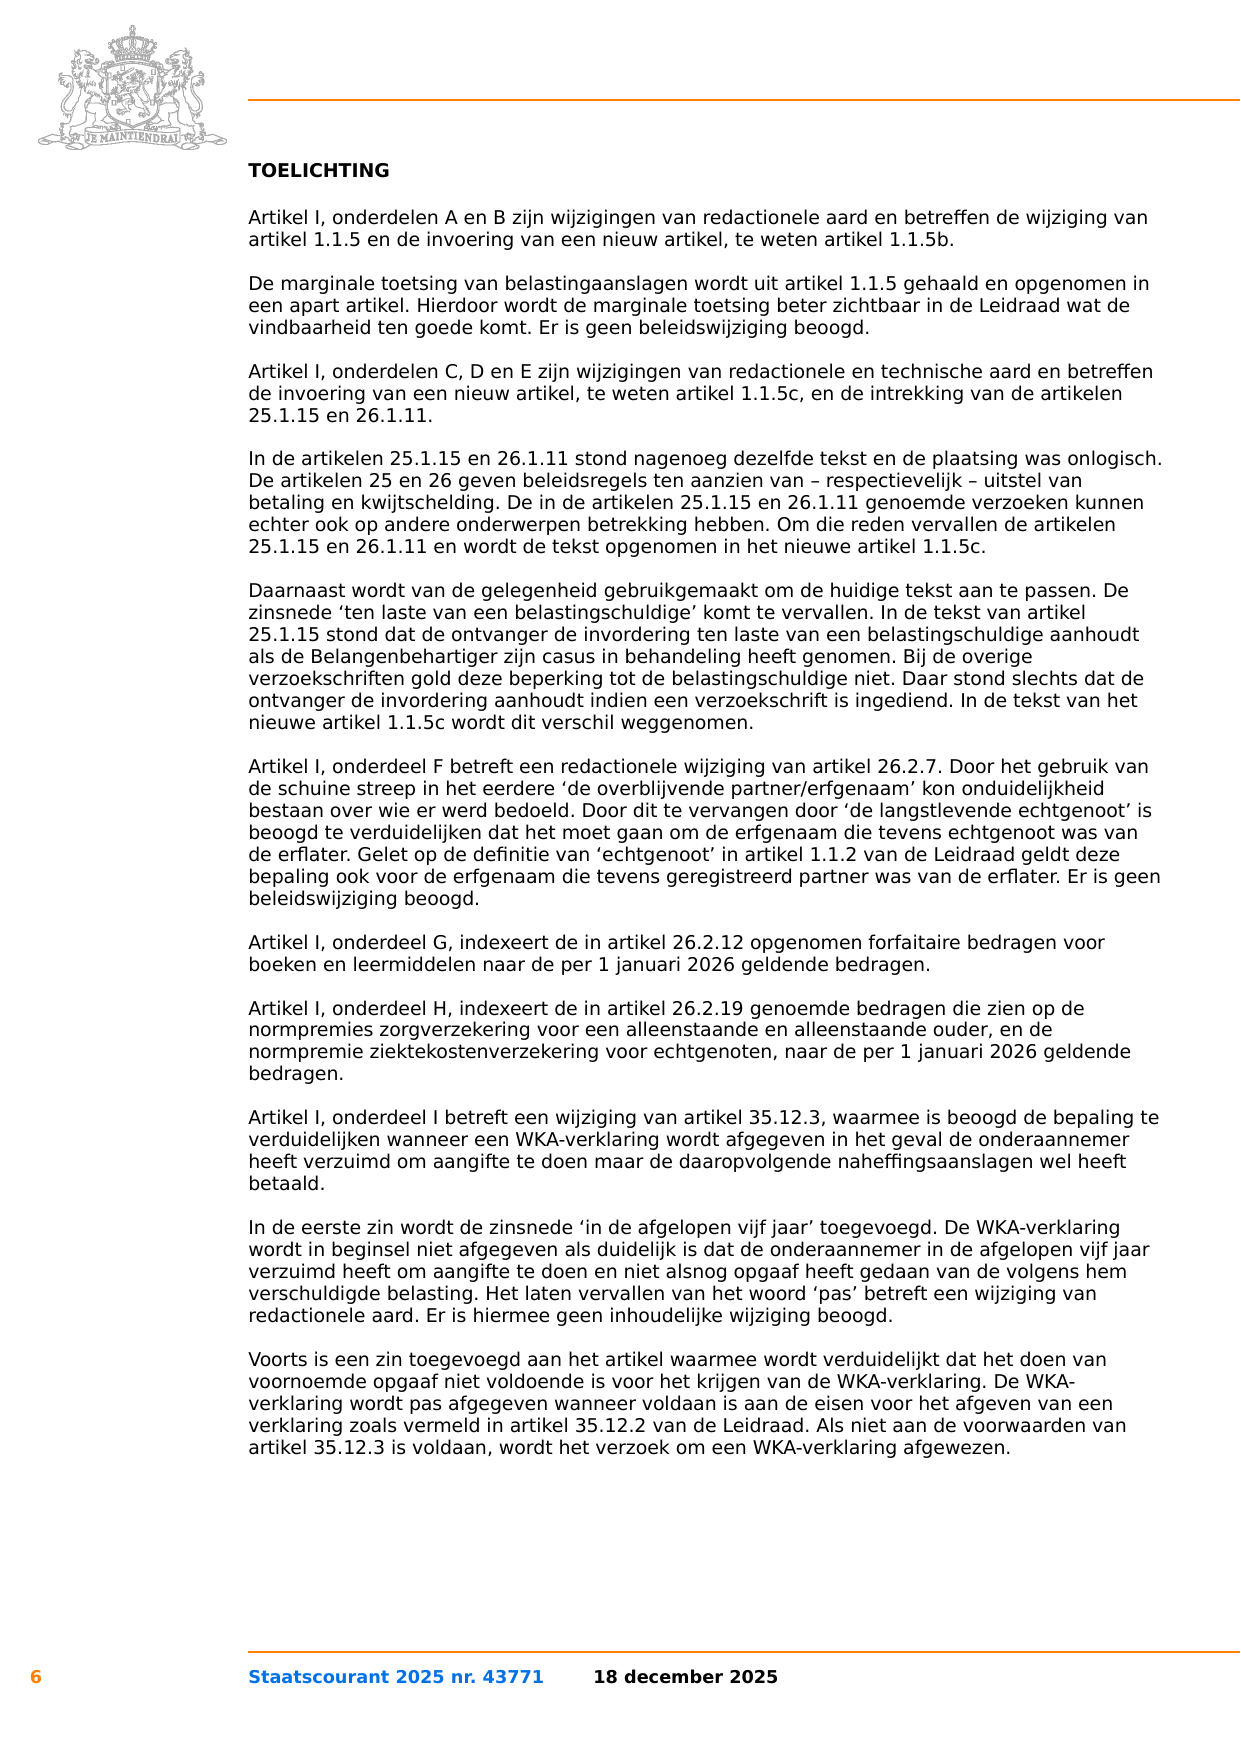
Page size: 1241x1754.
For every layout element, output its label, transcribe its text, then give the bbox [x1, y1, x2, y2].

picture [38, 25, 227, 150]
text Artikel I, onderdeel I betreft een wijziging van artikel 35.12.3, waarmee is beoogd de bepaling te verduidelijken wanneer een WKA-verklaring wordt afgegeven in het geval de onderaannemer heeft verzuimd om aangifte te doen maar de daaropvolgende naheffingsaanslagen wel heeft betaald. [248, 1107, 1163, 1195]
subtitle TOELICHTING [248, 160, 1163, 182]
text Artikel I, onderdeel F betreft een redactionele wijziging van artikel 26.2.7. Door het gebruik van de schuine streep in het eerdere ‘de overblijvende partner/erfgenaam’ kon onduidelijkheid bestaan over wie er werd bedoeld. Door dit te vervangen door ‘de langstlevende echtgenoot’ is beoogd te verduidelijken dat het moet gaan om de erfgenaam die tevens echtgenoot was van de erflater. Gelet op de definitie van ‘echtgenoot’ in artikel 1.1.2 van de Leidraad geldt deze bepaling ook voor de erfgenaam die tevens geregistreerd partner was van de erflater. Er is geen beleidswijziging beoogd. [248, 756, 1163, 910]
text Artikel I, onderdeel G, indexeert de in artikel 26.2.12 opgenomen forfaitaire bedragen voor boeken en leermiddelen naar de per 1 januari 2026 geldende bedragen. [248, 932, 1163, 976]
text In de artikelen 25.1.15 en 26.1.11 stond nagenoeg dezelfde tekst en de plaatsing was onlogisch. De artikelen 25 en 26 geven beleidsregels ten aanzien van – respectievelijk – uitstel van betaling en kwijtschelding. De in de artikelen 25.1.15 en 26.1.11 genoemde verzoeken kunnen echter ook op andere onderwerpen betrekking hebben. Om die reden vervallen de artikelen 25.1.15 en 26.1.11 en wordt de tekst opgenomen in het nieuwe artikel 1.1.5c. [248, 448, 1163, 558]
text Artikel I, onderdeel H, indexeert de in artikel 26.2.19 genoemde bedragen die zien op de normpremies zorgverzekering voor een alleenstaande en alleenstaande ouder, en de normpremie ziektekostenverzekering voor echtgenoten, naar de per 1 januari 2026 geldende bedragen. [248, 997, 1163, 1085]
text Daarnaast wordt van de gelegenheid gebruikgemaakt om de huidige tekst aan te passen. De zinsnede ‘ten laste van een belastingschuldige’ komt te vervallen. In de tekst van artikel 25.1.15 stond dat de ontvanger de invordering ten laste van een belastingschuldige aanhoudt als de Belangenbehartiger zijn casus in behandeling heeft genomen. Bij de overige verzoekschriften gold deze beperking tot de belastingschuldige niet. Daar stond slechts dat de ontvanger de invordering aanhoudt indien een verzoekschrift is ingediend. In de tekst van het nieuwe artikel 1.1.5c wordt dit verschil weggenomen. [248, 580, 1163, 734]
text In de eerste zin wordt de zinsnede ‘in de afgelopen vijf jaar’ toegevoegd. De WKA-verklaring wordt in beginsel niet afgegeven als duidelijk is dat de onderaannemer in de afgelopen vijf jaar verzuimd heeft om aangifte te doen en niet alsnog opgaaf heeft gedaan van de volgens hem verschuldigde belasting. Het laten vervallen van het woord ‘pas’ betreft een wijziging van redactionele aard. Er is hiermee geen inhoudelijke wijziging beoogd. [248, 1217, 1163, 1327]
text De marginale toetsing van belastingaanslagen wordt uit artikel 1.1.5 gehaald en opgenomen in een apart artikel. Hierdoor wordt de marginale toetsing beter zichtbaar in de Leidraad wat de vindbaarheid ten goede komt. Er is geen beleidswijziging beoogd. [248, 273, 1163, 339]
text Artikel I, onderdelen A en B zijn wijzigingen van redactionele aard en betreffen de wijziging van artikel 1.1.5 en de invoering van een nieuw artikel, te weten artikel 1.1.5b. [248, 207, 1163, 251]
text Voorts is een zin toegevoegd aan het artikel waarmee wordt verduidelijkt dat het doen van voornoemde opgaaf niet voldoende is voor het krijgen van de WKA-verklaring. De WKA-verklaring wordt pas afgegeven wanneer voldaan is aan de eisen voor het afgeven van een verklaring zoals vermeld in artikel 35.12.2 van de Leidraad. Als niet aan de voorwaarden van artikel 35.12.3 is voldaan, wordt het verzoek om een WKA-verklaring afgewezen. [248, 1349, 1163, 1459]
text Artikel I, onderdelen C, D en E zijn wijzigingen van redactionele en technische aard en betreffen de invoering van een nieuw artikel, te weten artikel 1.1.5c, en de intrekking van de artikelen 25.1.15 en 26.1.11. [248, 361, 1163, 426]
